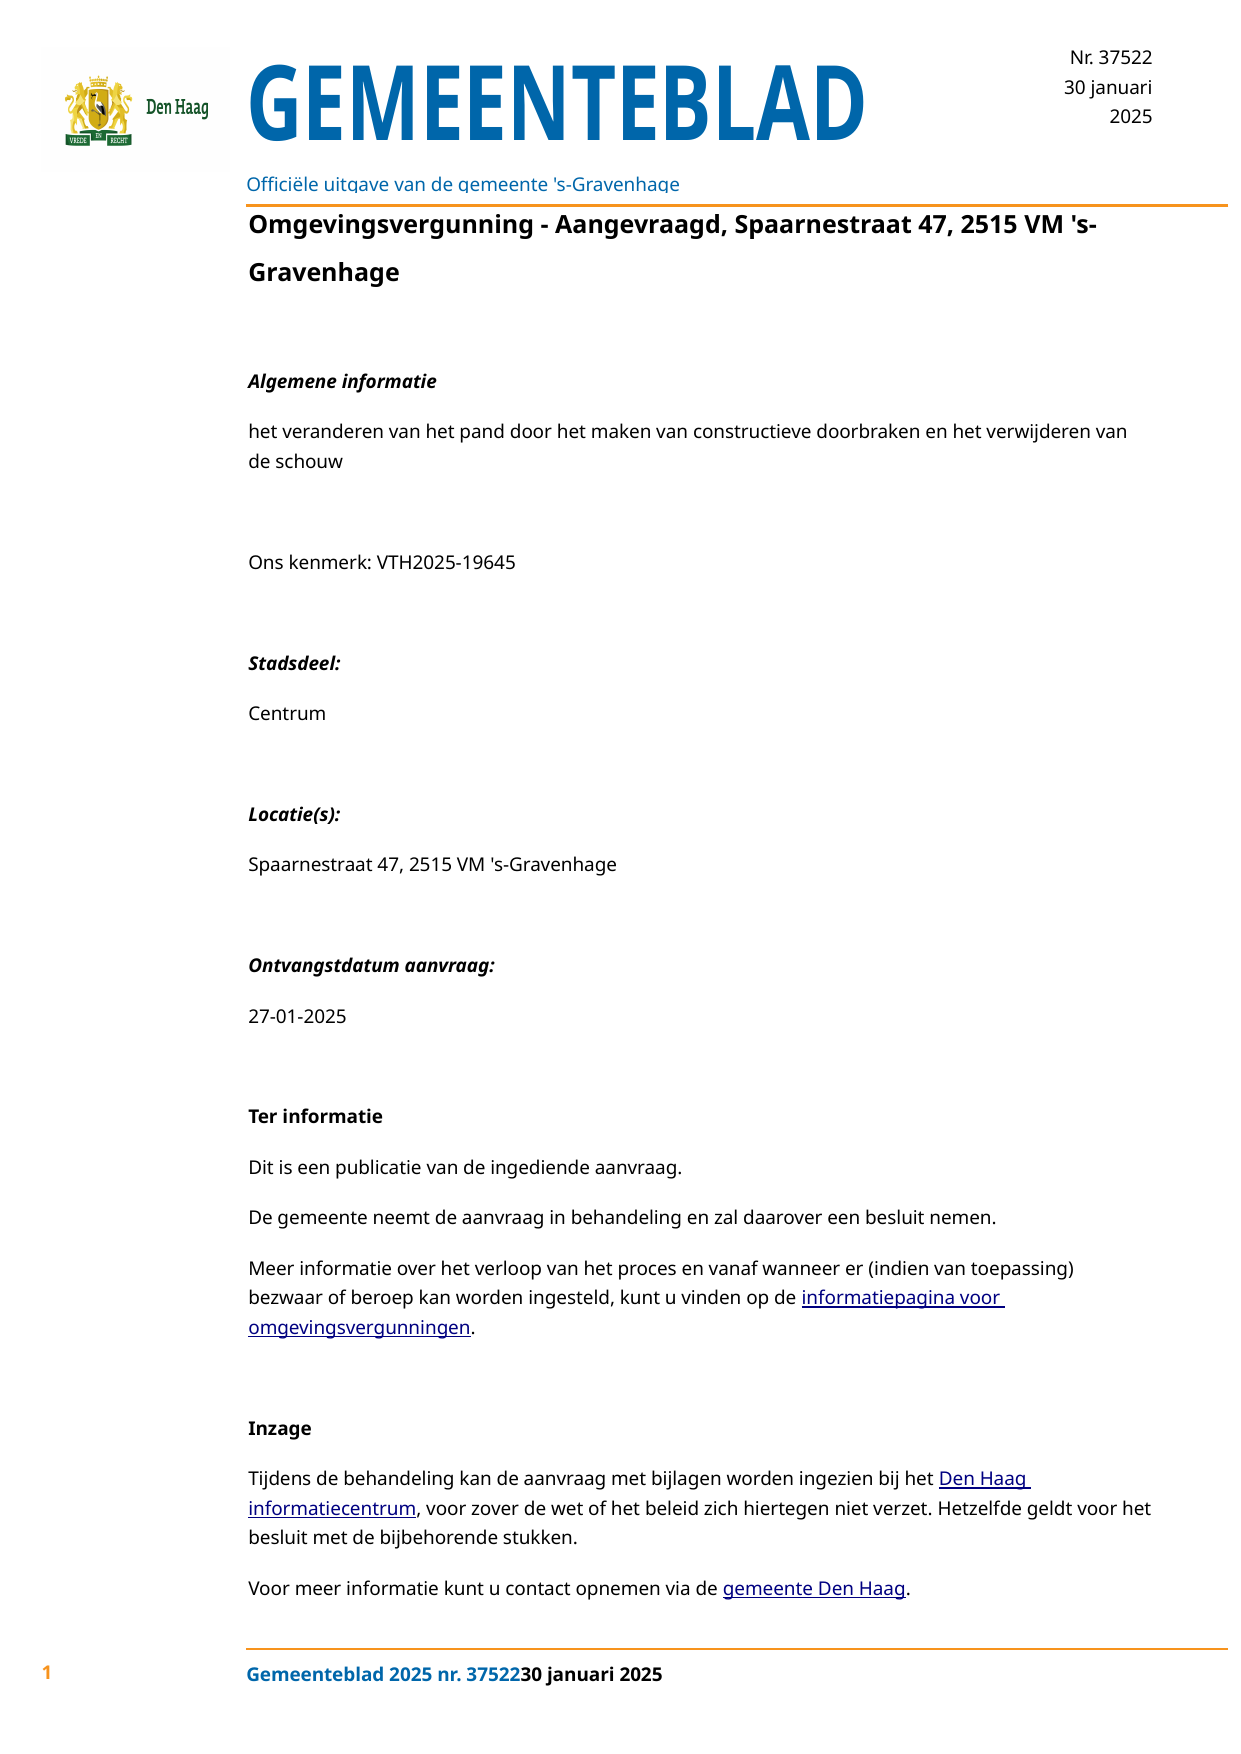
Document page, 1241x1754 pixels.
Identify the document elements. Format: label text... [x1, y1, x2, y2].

text Ons kenmerk: VTH2025-19645 [248, 549, 1152, 575]
text Voor meer informatie kunt u contact opnemen via de gemeente Den Haag. [248, 1575, 1152, 1601]
text Meer informatie over het verloop van het proces en vanaf wanneer er (indien van toepassing) bezwaar of beroep kan worden ingesteld, kunt u vinden op de informatiepagina voor omgevingsvergunningen. [248, 1255, 1152, 1340]
text Ontvangstdatum aanvraag: [248, 952, 1152, 978]
text Inzage [248, 1415, 1152, 1441]
text Tijdens de behandeling kan de aanvraag met bijlagen worden ingezien bij het Den Haag informatiecentrum, voor zover de wet of het beleid zich hiertegen niet verzet. Hetzelfde geldt voor het besluit met de bijbehorende stukken. [248, 1465, 1152, 1550]
picture [41, 47, 231, 172]
text Centrum [248, 700, 1152, 726]
text Algemene informatie [248, 368, 1152, 394]
text Stadsdeel: [248, 650, 1152, 676]
text Ter informatie [248, 1104, 1152, 1129]
text 27-01-2025 [248, 1003, 1152, 1029]
text Omgevingsvergunning - Aangevraagd, Spaarnestraat 47, 2515 VM 's-Gravenhage [248, 207, 1152, 288]
text Locatie(s): [248, 801, 1152, 827]
text De gemeente neemt de aanvraag in behandeling en zal daarover een besluit nemen. [248, 1204, 1152, 1230]
text het veranderen van het pand door het maken van constructieve doorbraken en het verwijderen van de schouw [248, 419, 1152, 474]
text Dit is een publicatie van de ingediende aanvraag. [248, 1154, 1152, 1180]
text Spaarnestraat 47, 2515 VM 's-Gravenhage [248, 852, 1152, 877]
